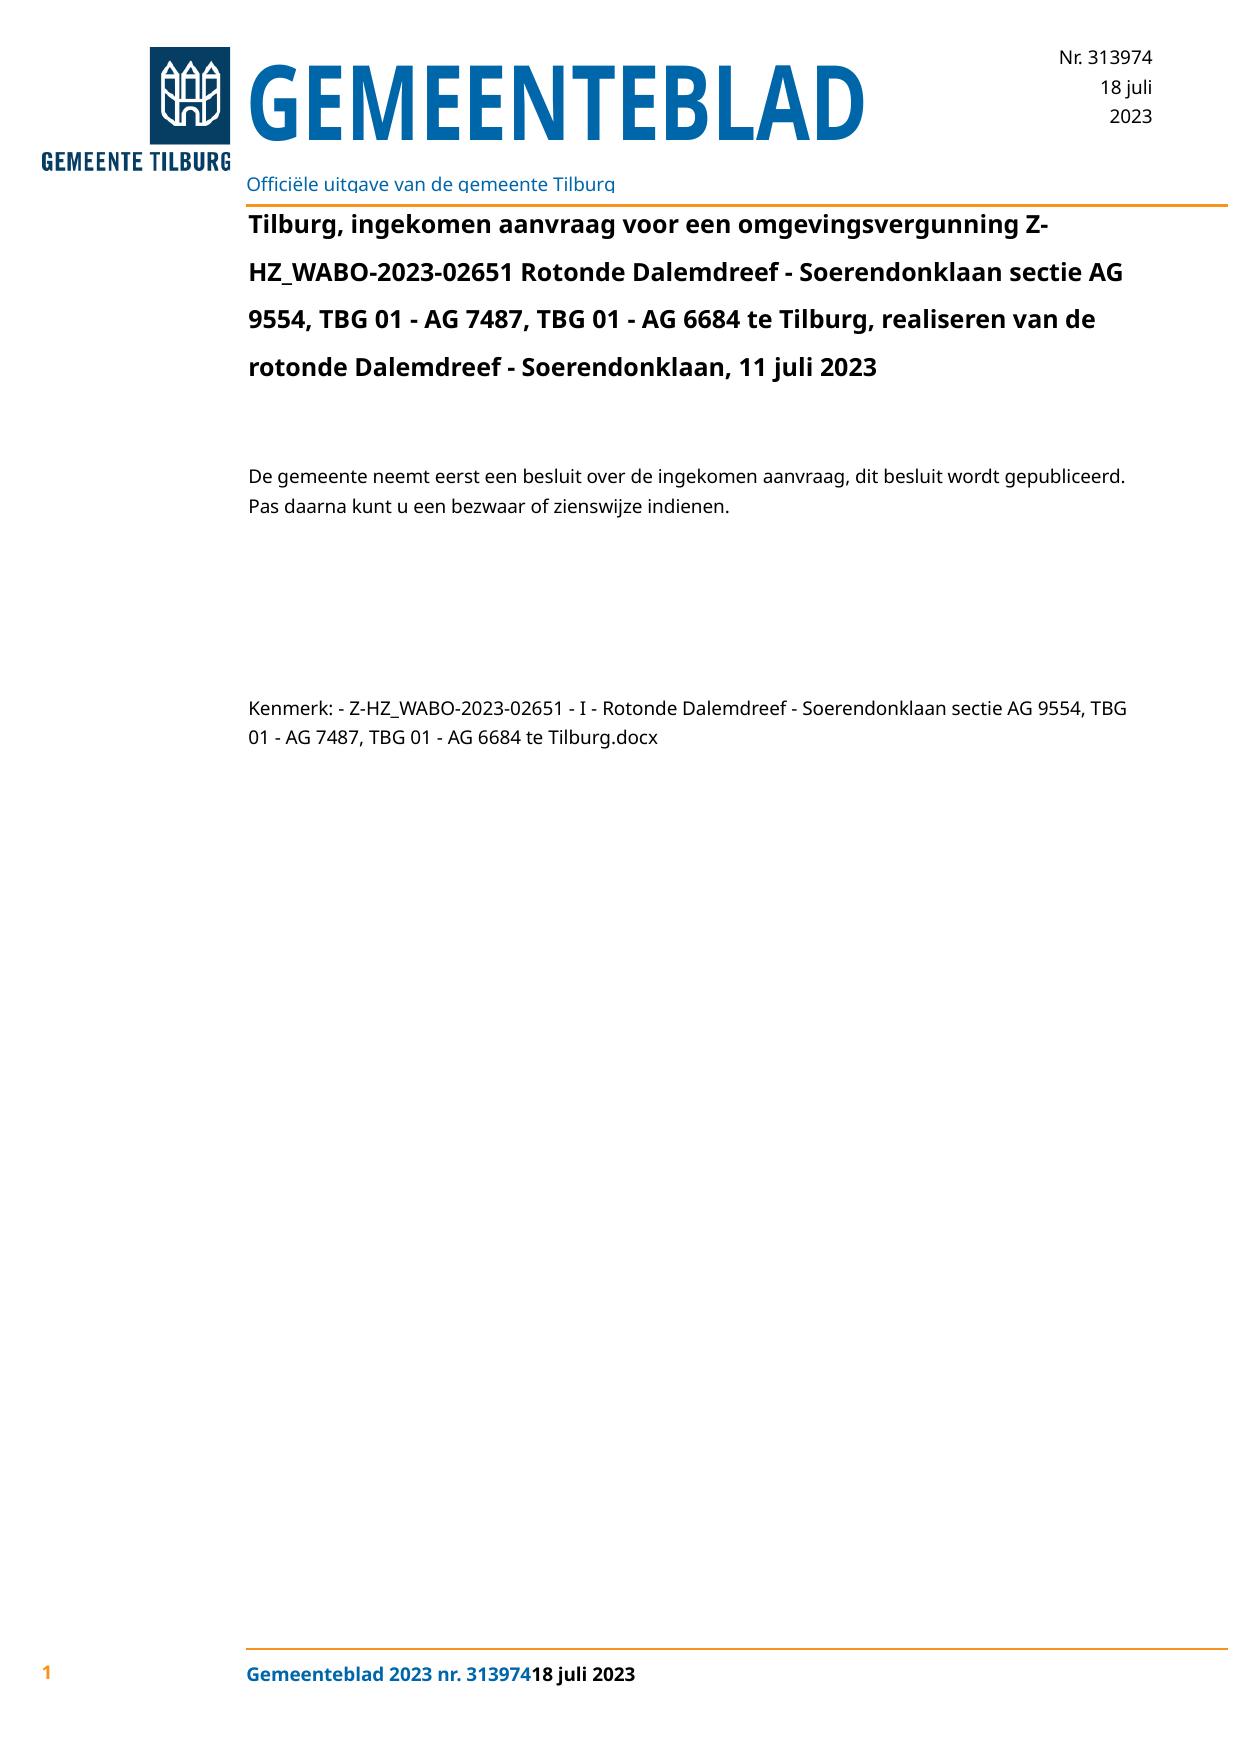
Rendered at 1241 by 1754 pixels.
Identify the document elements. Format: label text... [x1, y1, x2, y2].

text Tilburg, ingekomen aanvraag voor een omgevingsvergunning Z-HZ_WABO-2023-02651 Rotonde Dalemdreef - Soerendonklaan sectie AG 9554, TBG 01 - AG 7487, TBG 01 - AG 6684 te Tilburg, realiseren van de rotonde Dalemdreef - Soerendonklaan, 11 juli 2023 [248, 207, 1152, 384]
text De gemeente neemt eerst een besluit over de ingekomen aanvraag, dit besluit wordt gepubliceerd. Pas daarna kunt u een bezwaar of zienswijze indienen. [248, 463, 1152, 519]
picture [41, 47, 231, 172]
text Kenmerk: - Z-HZ_WABO-2023-02651 - I - Rotonde Dalemdreef - Soerendonklaan sectie AG 9554, TBG 01 - AG 7487, TBG 01 - AG 6684 te Tilburg.docx [248, 695, 1152, 750]
